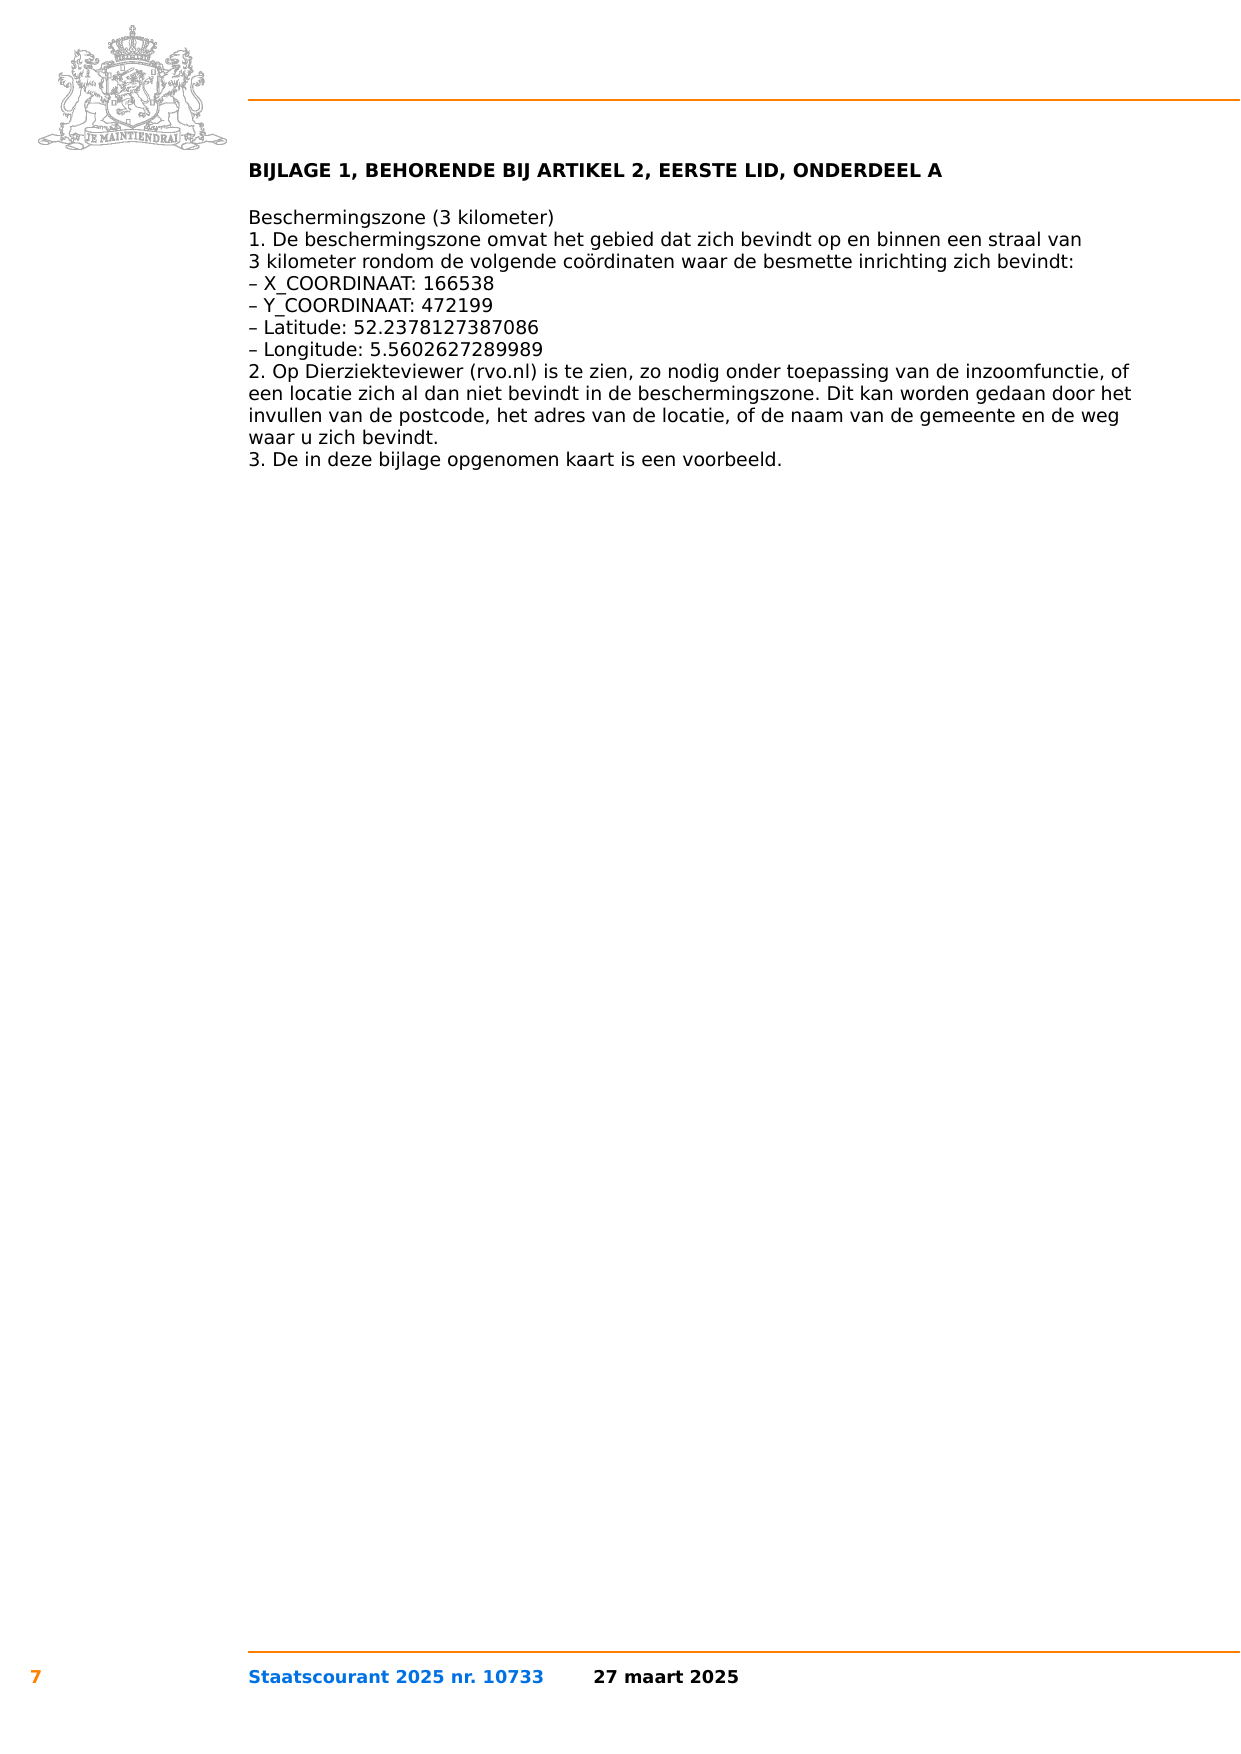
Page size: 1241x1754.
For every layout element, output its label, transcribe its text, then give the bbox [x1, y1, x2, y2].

text – X_COORDINAAT: 166538 [248, 273, 1163, 295]
text 2. Op Dierziekteviewer (rvo.nl) is te zien, zo nodig onder toepassing van de inzoomfunctie, of een locatie zich al dan niet bevindt in de beschermingszone. Dit kan worden gedaan door het invullen van de postcode, het adres van de locatie, of de naam van de gemeente en de weg waar u zich bevindt. [248, 361, 1163, 449]
text – Longitude: 5.5602627289989 [248, 339, 1163, 361]
text 1. De beschermingszone omvat het gebied dat zich bevindt op en binnen een straal van 3 kilometer rondom de volgende coördinaten waar de besmette inrichting zich bevindt: [248, 229, 1163, 273]
text 3. De in deze bijlage opgenomen kaart is een voorbeeld. [248, 449, 1163, 471]
picture [38, 25, 227, 150]
text – Y_COORDINAAT: 472199 [248, 295, 1163, 317]
text Beschermingszone (3 kilometer) [248, 207, 1163, 229]
subtitle BIJLAGE 1, BEHORENDE BIJ ARTIKEL 2, EERSTE LID, ONDERDEEL A [248, 160, 1163, 182]
text – Latitude: 52.2378127387086 [248, 317, 1163, 339]
